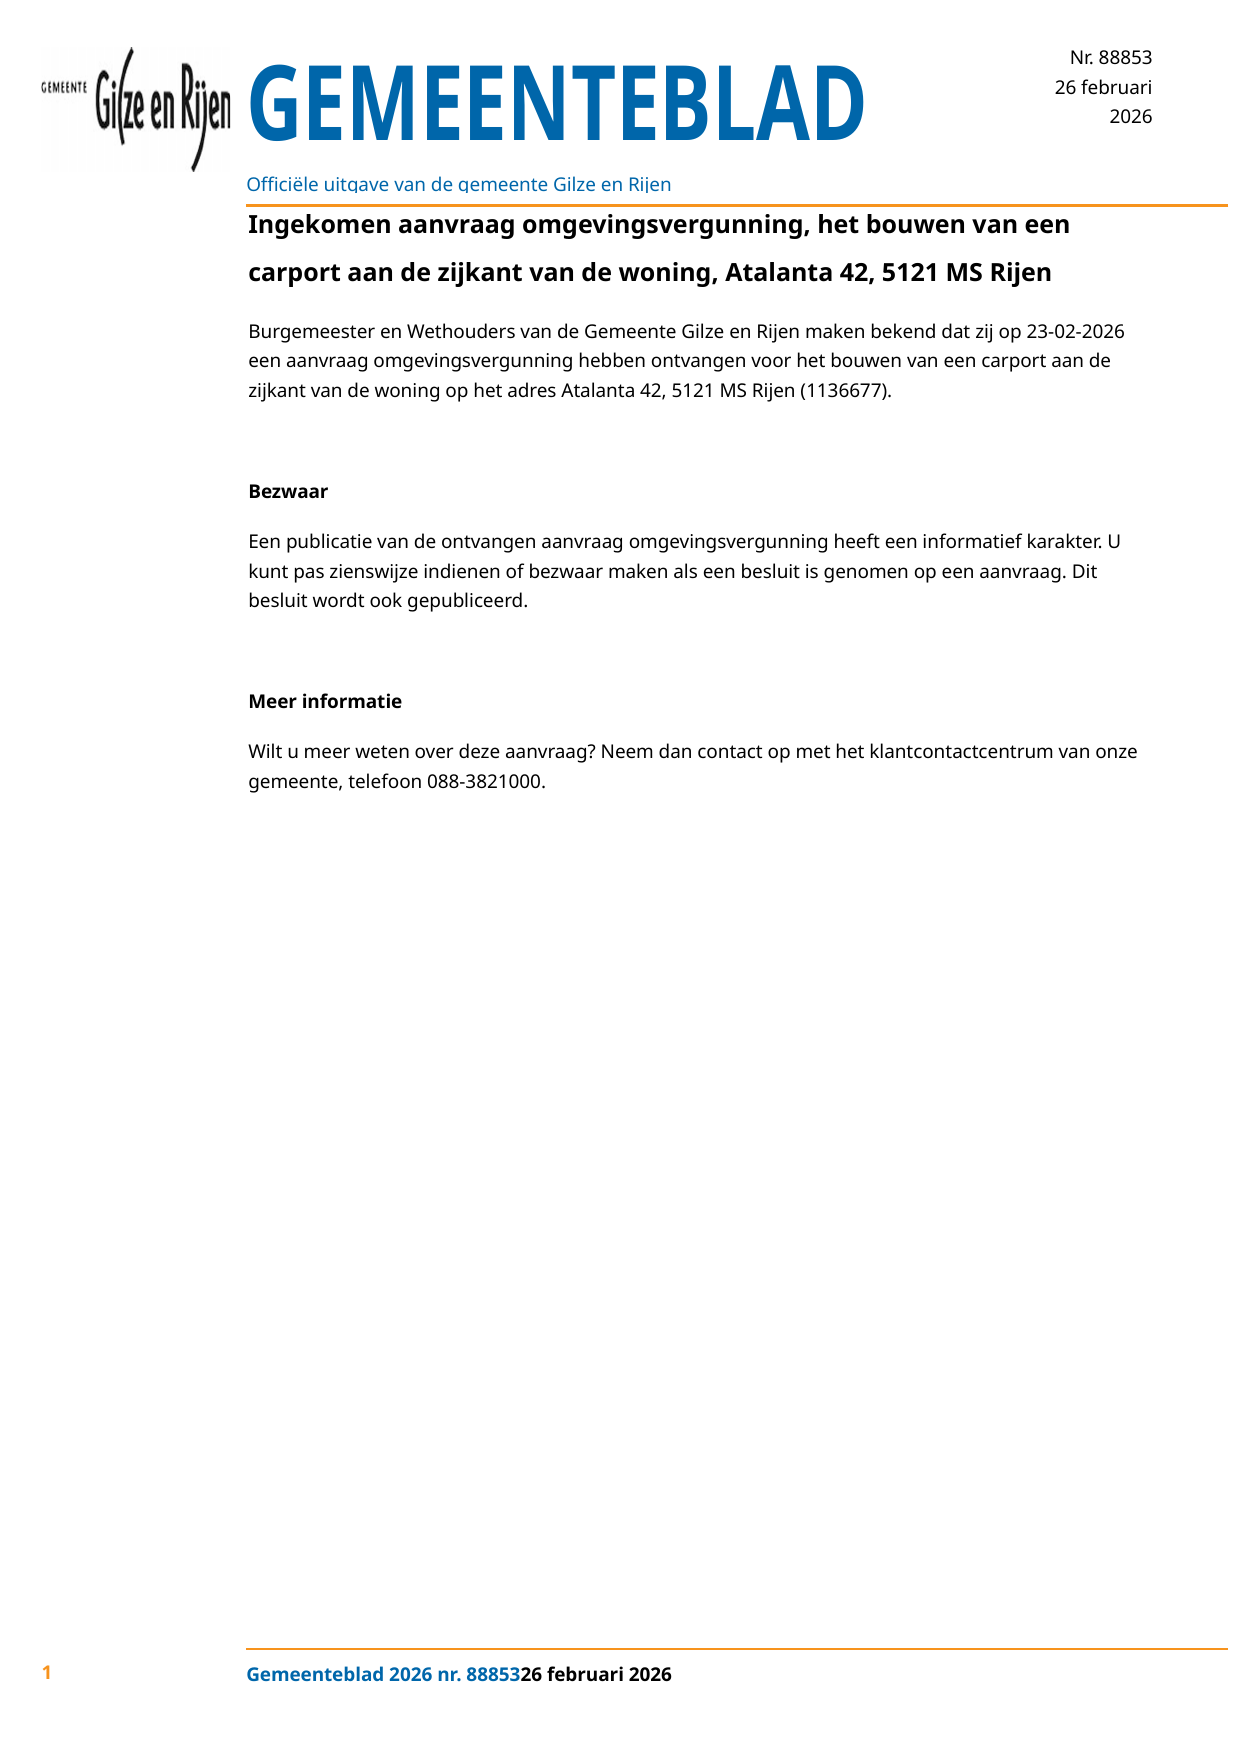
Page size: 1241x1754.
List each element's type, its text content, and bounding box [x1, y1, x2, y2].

text Een publicatie van de ontvangen aanvraag omgevingsvergunning heeft een informatief karakter. U kunt pas zienswijze indienen of bezwaar maken als een besluit is genomen op een aanvraag. Dit besluit wordt ook gepubliceerd. [248, 528, 1152, 613]
text Ingekomen aanvraag omgevingsvergunning, het bouwen van een carport aan de zijkant van de woning, Atalanta 42, 5121 MS Rijen [248, 207, 1152, 288]
text Burgemeester en Wethouders van de Gemeente Gilze en Rijen maken bekend dat zij op 23-02-2026 een aanvraag omgevingsvergunning hebben ontvangen voor het bouwen van een carport aan de zijkant van de woning op het adres Atalanta 42, 5121 MS Rijen (1136677). [248, 318, 1152, 403]
text Bezwaar [248, 478, 1152, 504]
text Meer informatie [248, 688, 1152, 714]
text Wilt u meer weten over deze aanvraag? Neem dan contact op met het klantcontactcentrum van onze gemeente, telefoon 088-3821000. [248, 739, 1152, 794]
picture [41, 47, 231, 172]
